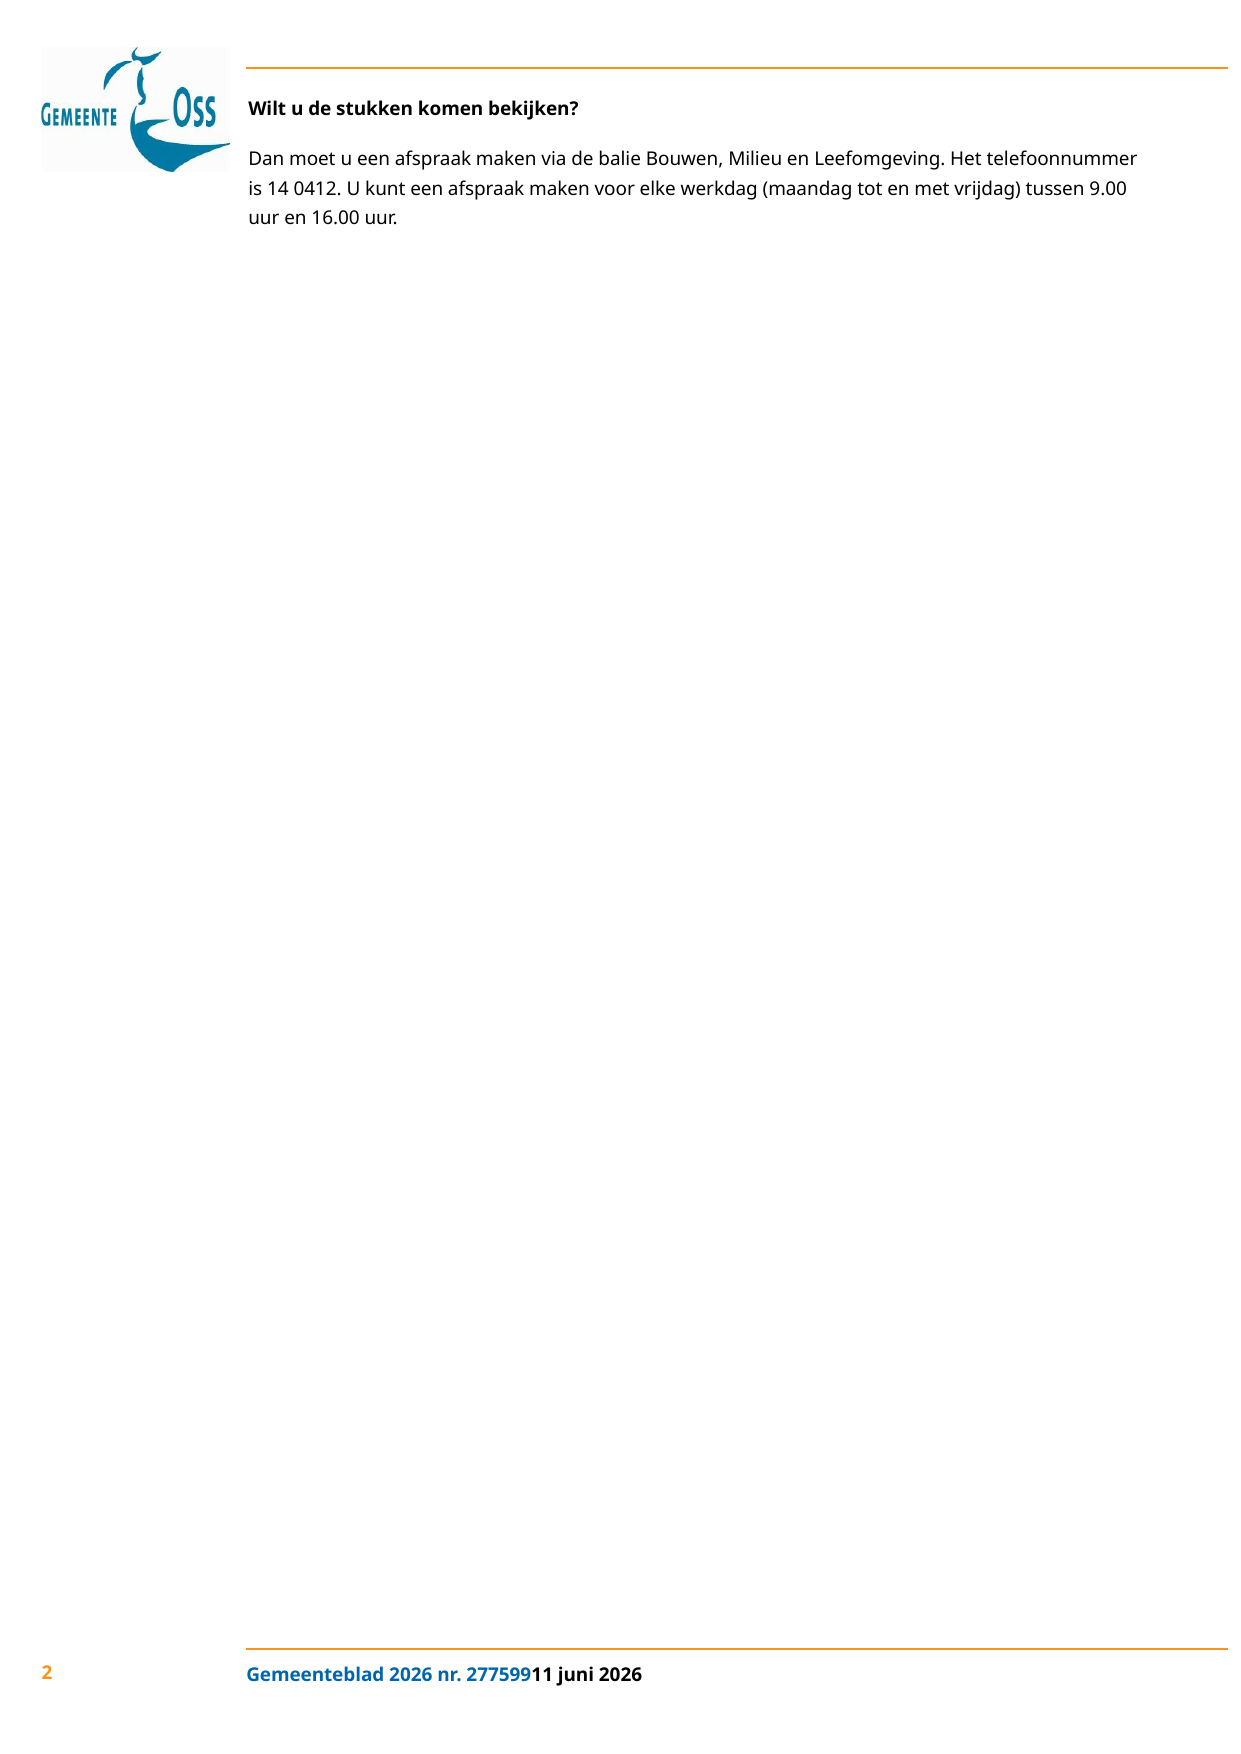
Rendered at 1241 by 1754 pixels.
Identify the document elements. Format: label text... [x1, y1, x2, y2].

text Dan moet u een afspraak maken via de balie Bouwen, Milieu en Leefomgeving. Het telefoonnummer is 14 0412. U kunt een afspraak maken voor elke werkdag (maandag tot en met vrijdag) tussen 9.00 uur en 16.00 uur. [248, 145, 1152, 230]
picture [41, 47, 231, 172]
text Wilt u de stukken komen bekijken? [248, 95, 1152, 121]
